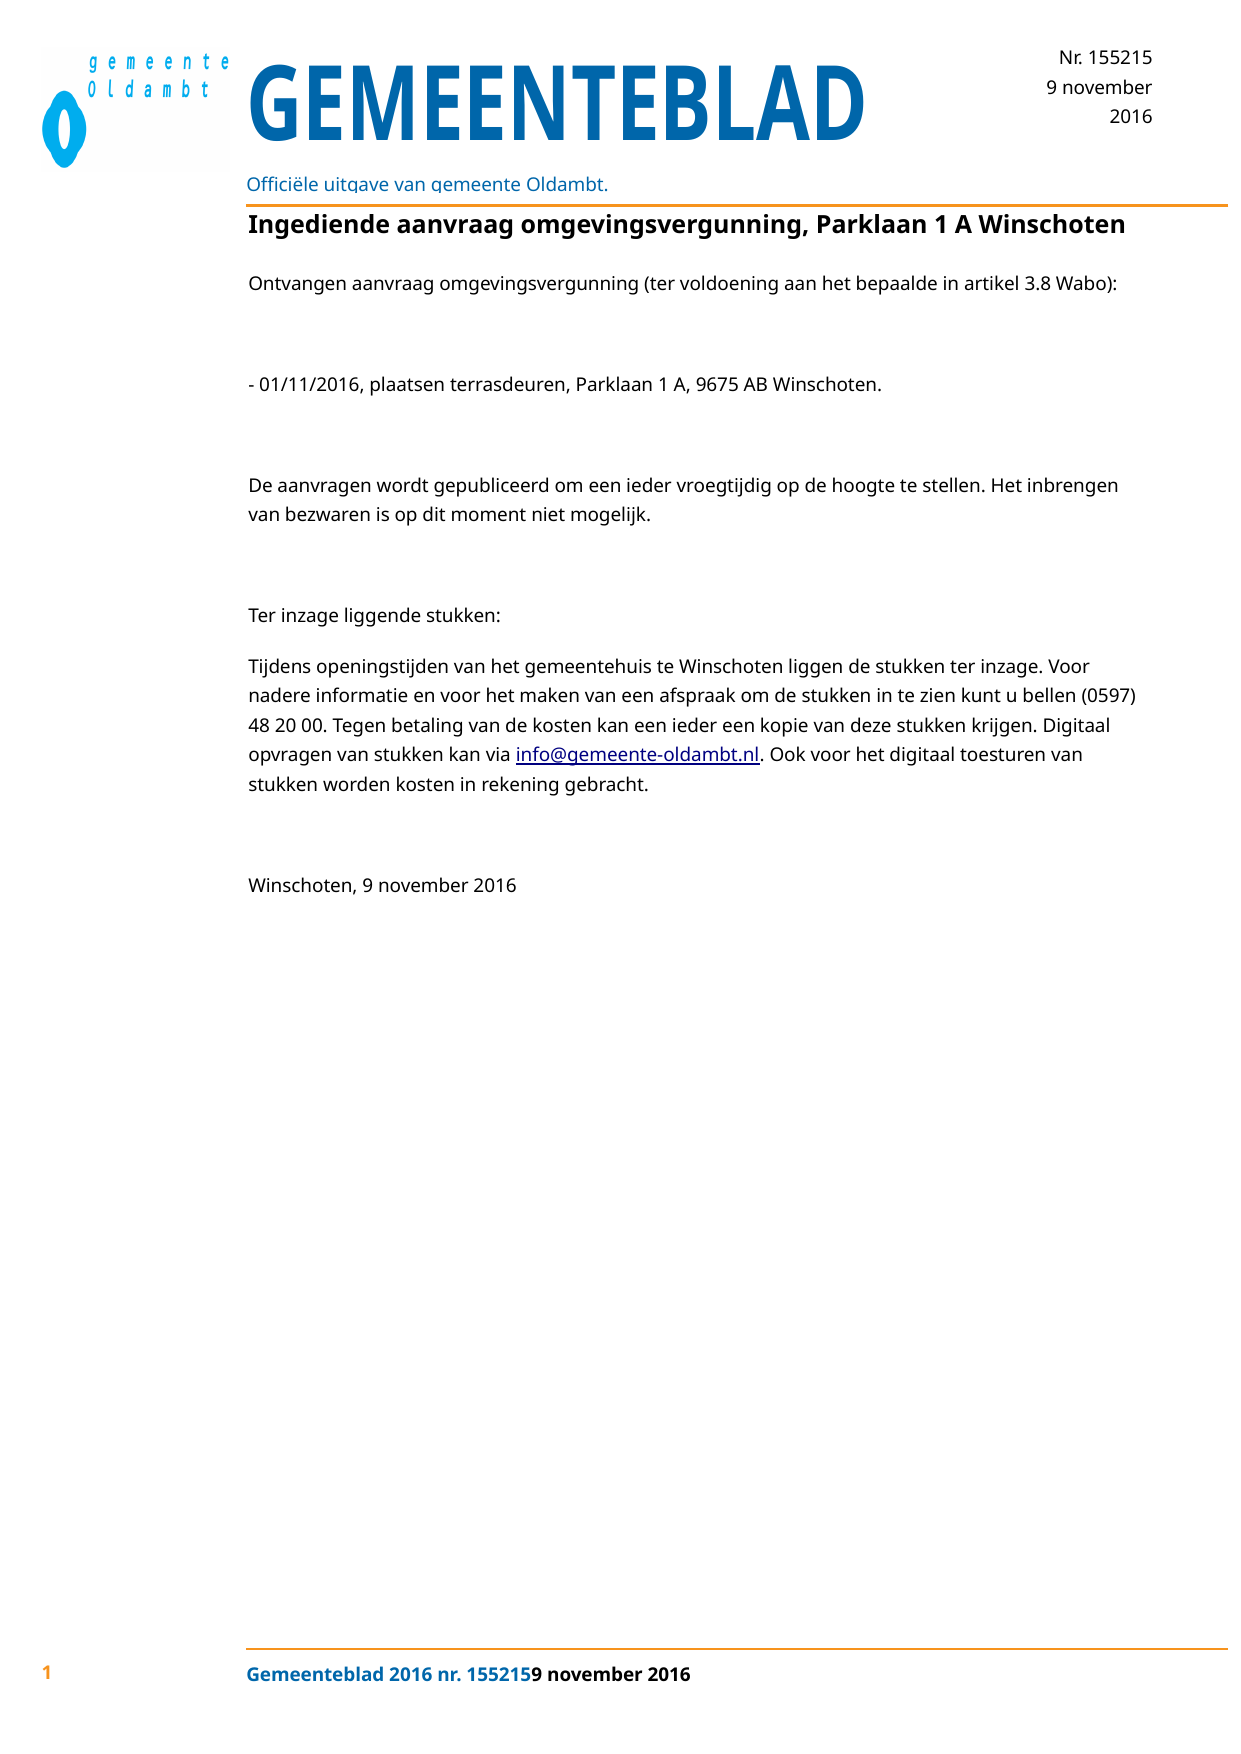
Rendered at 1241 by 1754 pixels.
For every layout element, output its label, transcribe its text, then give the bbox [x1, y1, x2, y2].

text De aanvragen wordt gepubliceerd om een ieder vroegtijdig op de hoogte te stellen. Het inbrengen van bezwaren is op dit moment niet mogelijk. [248, 472, 1152, 527]
text Tijdens openingstijden van het gemeentehuis te Winschoten liggen de stukken ter inzage. Voor nadere informatie en voor het maken van een afspraak om de stukken in te zien kunt u bellen (0597) 48 20 00. Tegen betaling van de kosten kan een ieder een kopie van deze stukken krijgen. Digitaal opvragen van stukken kan via info@gemeente-oldambt.nl. Ook voor het digitaal toesturen van stukken worden kosten in rekening gebracht. [248, 653, 1152, 797]
picture [41, 47, 231, 172]
text Ontvangen aanvraag omgevingsvergunning (ter voldoening aan het bepaalde in artikel 3.8 Wabo): [248, 270, 1152, 296]
text Winschoten, 9 november 2016 [248, 872, 1152, 898]
text Ingediende aanvraag omgevingsvergunning, Parklaan 1 A Winschoten [248, 207, 1152, 241]
text Ter inzage liggende stukken: [248, 602, 1152, 628]
text - 01/11/2016, plaatsen terrasdeuren, Parklaan 1 A, 9675 AB Winschoten. [248, 371, 1152, 397]
